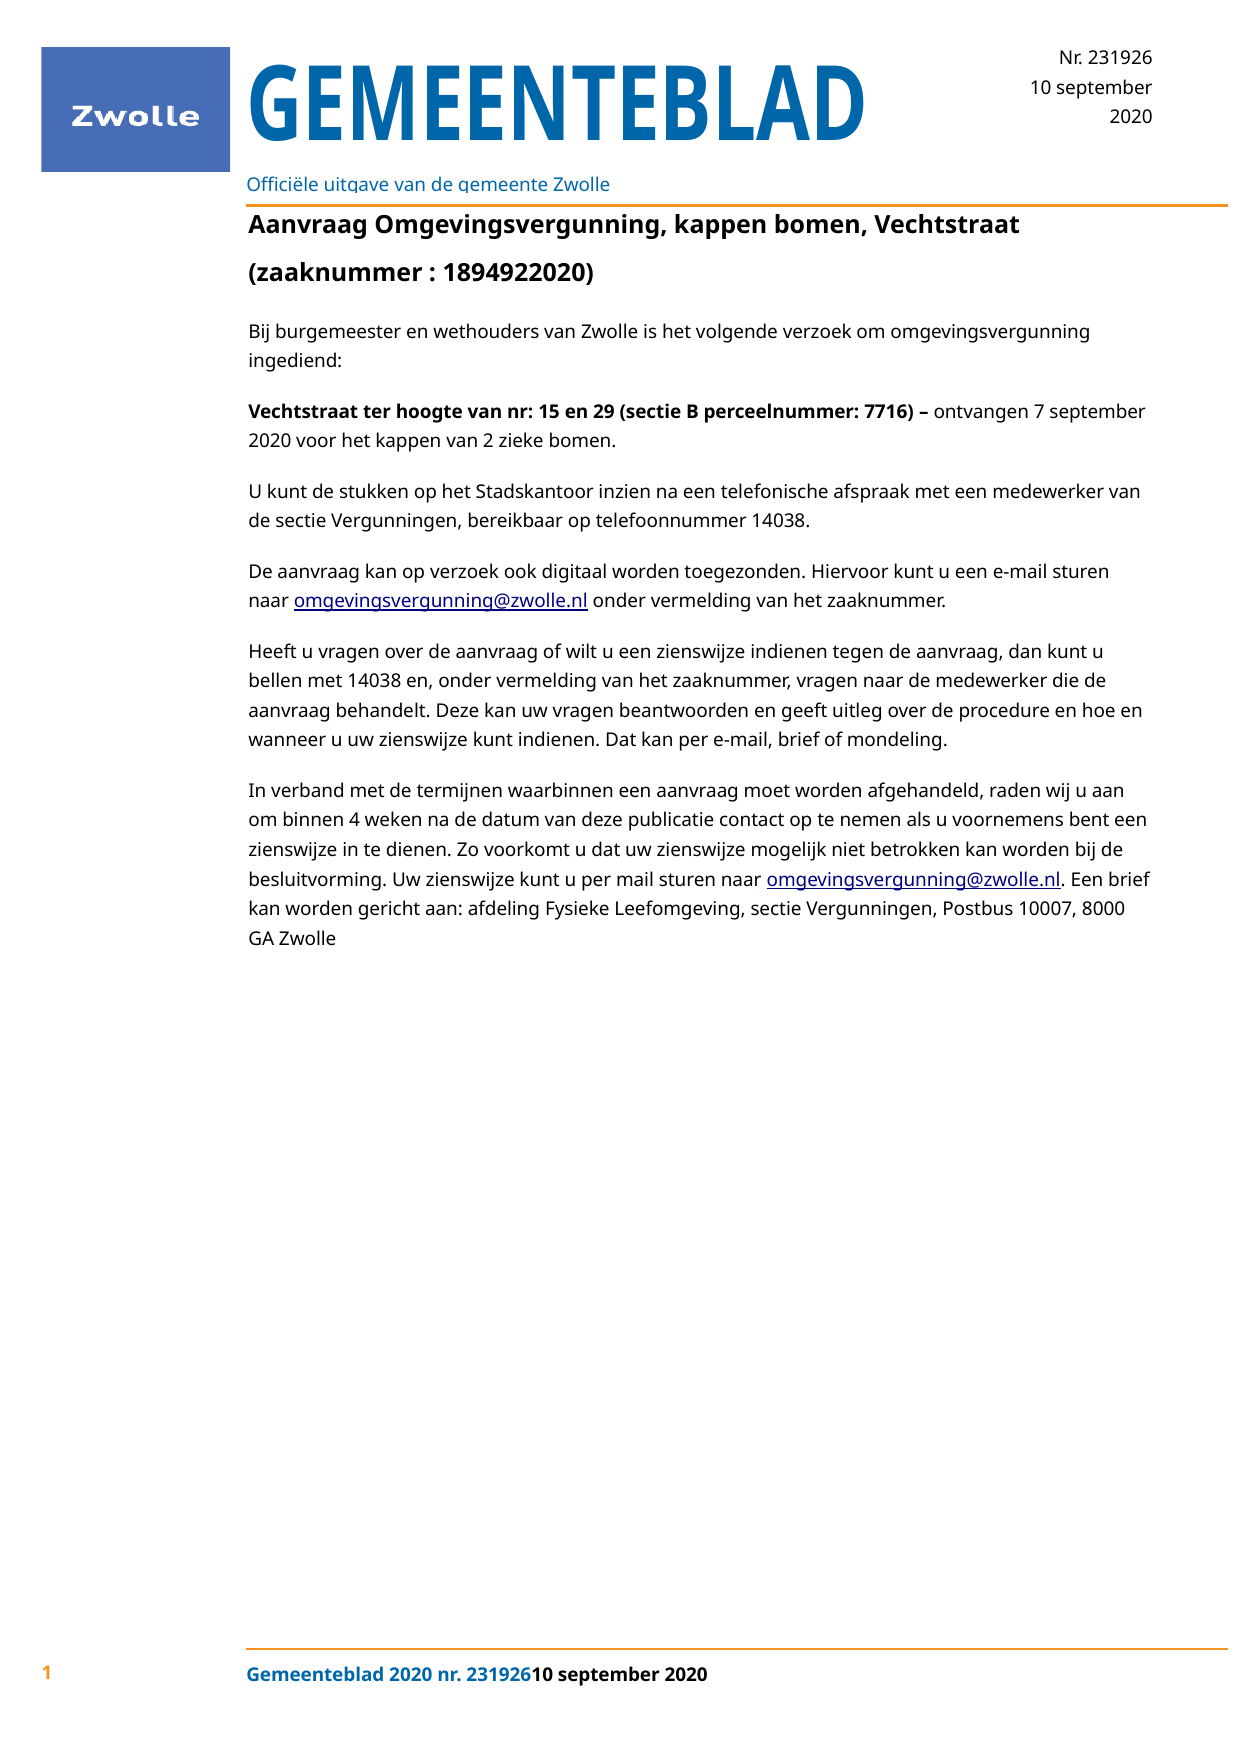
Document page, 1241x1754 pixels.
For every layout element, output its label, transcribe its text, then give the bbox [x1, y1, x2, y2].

text Heeft u vragen over de aanvraag of wilt u een zienswijze indienen tegen de aanvraag, dan kunt u bellen met 14038 en, onder vermelding van het zaaknummer, vragen naar de medewerker die de aanvraag behandelt. Deze kan uw vragen beantwoorden en geeft uitleg over de procedure en hoe en wanneer u uw zienswijze kunt indienen. Dat kan per e-mail, brief of mondeling. [248, 638, 1152, 752]
picture [41, 47, 231, 172]
text Aanvraag Omgevingsvergunning, kappen bomen, Vechtstraat (zaaknummer : 1894922020) [248, 207, 1152, 288]
text Bij burgemeester en wethouders van Zwolle is het volgende verzoek om omgevingsvergunning ingediend: [248, 318, 1152, 373]
text De aanvraag kan op verzoek ook digitaal worden toegezonden. Hiervoor kunt u een e-mail sturen naar omgevingsvergunning@zwolle.nl onder vermelding van het zaaknummer. [248, 558, 1152, 613]
text In verband met de termijnen waarbinnen een aanvraag moet worden afgehandeld, raden wij u aan om binnen 4 weken na de datum van deze publicatie contact op te nemen als u voornemens bent een zienswijze in te dienen. Zo voorkomt u dat uw zienswijze mogelijk niet betrokken kan worden bij de besluitvorming. Uw zienswijze kunt u per mail sturen naar omgevingsvergunning@zwolle.nl. Een brief kan worden gericht aan: afdeling Fysieke Leefomgeving, sectie Vergunningen, Postbus 10007, 8000 GA Zwolle [248, 777, 1152, 951]
text U kunt de stukken op het Stadskantoor inzien na een telefonische afspraak met een medewerker van de sectie Vergunningen, bereikbaar op telefoonnummer 14038. [248, 478, 1152, 533]
text Vechtstraat ter hoogte van nr: 15 en 29 (sectie B perceelnummer: 7716) – ontvangen 7 september 2020 voor het kappen van 2 zieke bomen. [248, 398, 1152, 453]
